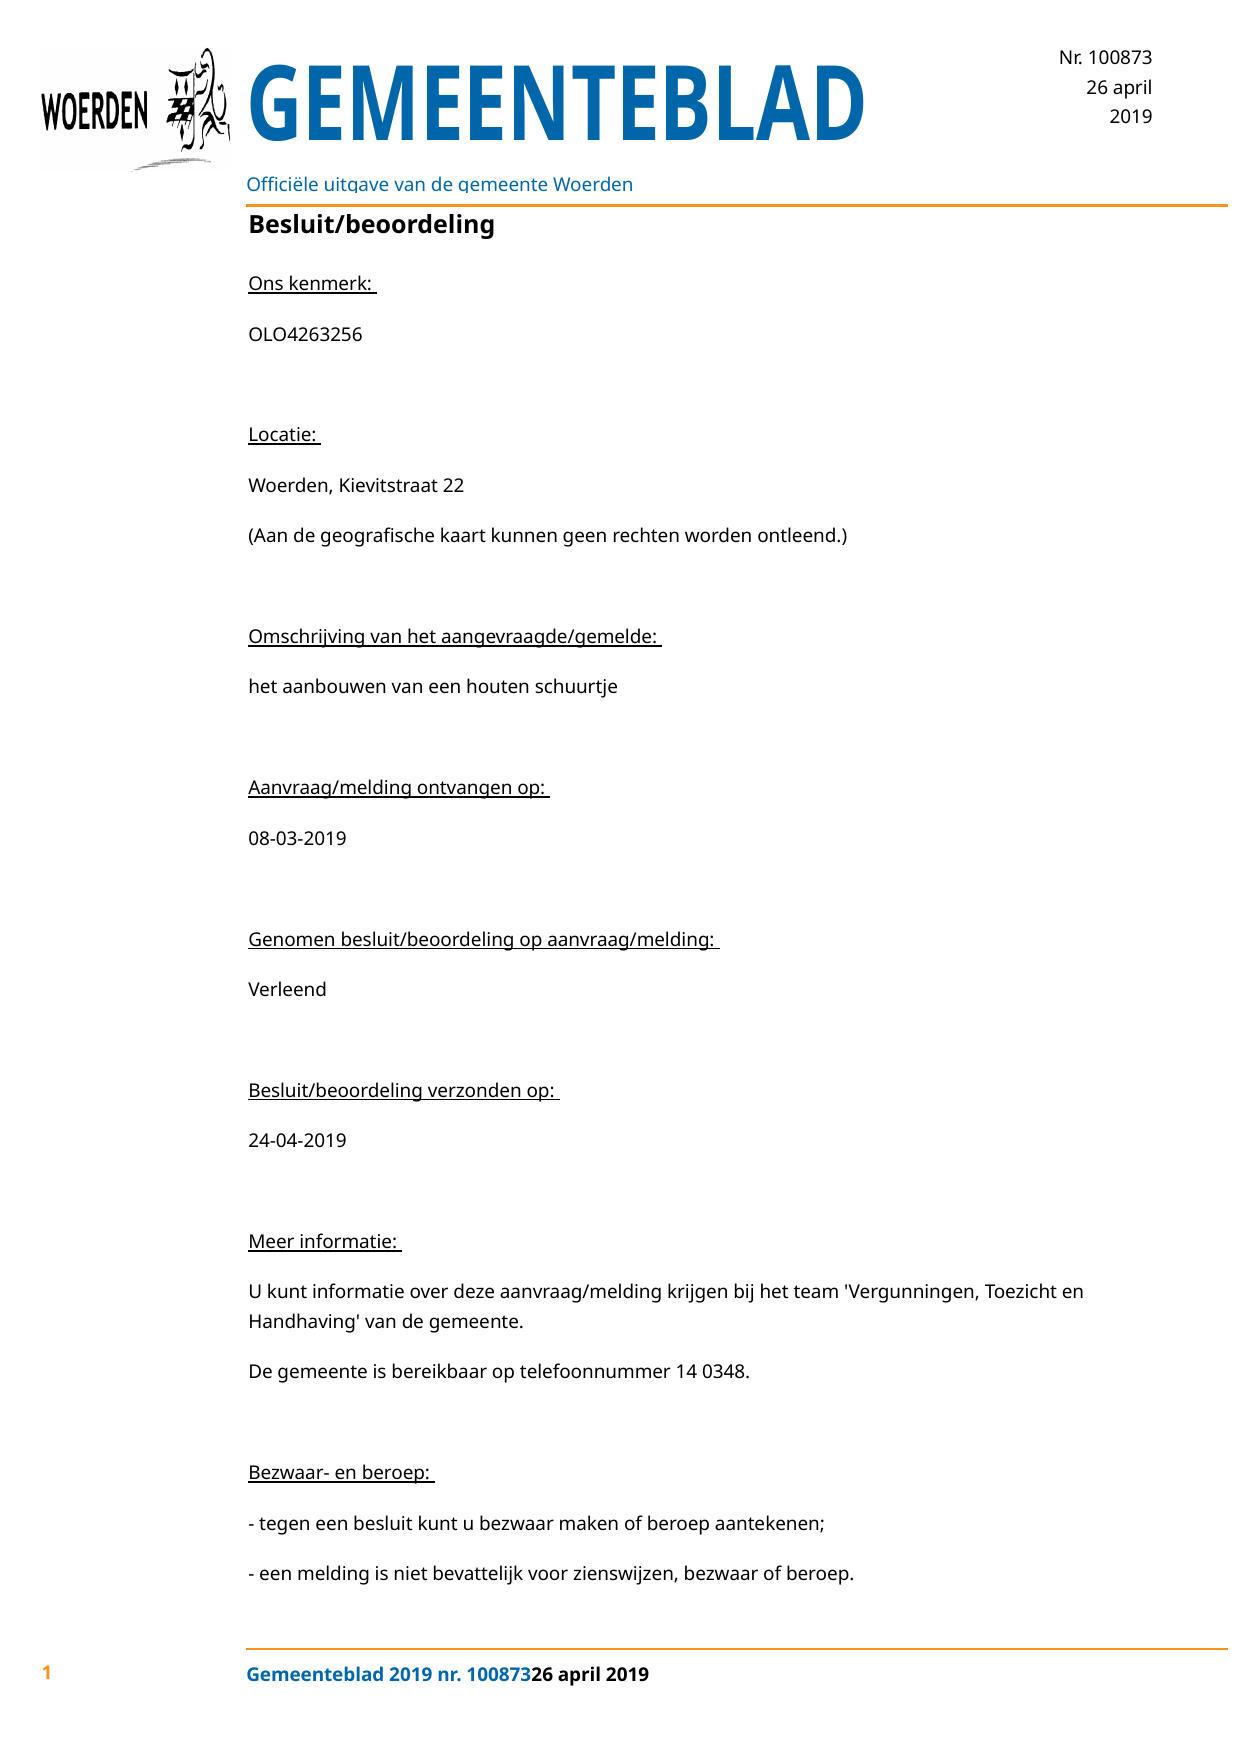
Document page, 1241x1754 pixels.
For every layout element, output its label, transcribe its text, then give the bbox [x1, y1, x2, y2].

text Bezwaar- en beroep: [248, 1459, 1152, 1485]
text - tegen een besluit kunt u bezwaar maken of beroep aantekenen; [248, 1510, 1152, 1536]
text (Aan de geografische kaart kunnen geen rechten worden ontleend.) [248, 522, 1152, 548]
text Besluit/beoordeling [248, 207, 1152, 241]
text 08-03-2019 [248, 825, 1152, 851]
text 24-04-2019 [248, 1127, 1152, 1153]
text U kunt informatie over deze aanvraag/melding krijgen bij het team 'Vergunningen, Toezicht en Handhaving' van de gemeente. [248, 1279, 1152, 1334]
text Genomen besluit/beoordeling op aanvraag/melding: [248, 926, 1152, 951]
text Locatie: [248, 422, 1152, 447]
text het aanbouwen van een houten schuurtje [248, 674, 1152, 699]
text Besluit/beoordeling verzonden op: [248, 1077, 1152, 1103]
text - een melding is niet bevattelijk voor zienswijzen, bezwaar of beroep. [248, 1560, 1152, 1586]
picture [41, 47, 231, 172]
text Verleend [248, 976, 1152, 1002]
text De gemeente is bereikbaar op telefoonnummer 14 0348. [248, 1359, 1152, 1384]
text Meer informatie: [248, 1228, 1152, 1254]
text OLO4263256 [248, 321, 1152, 346]
text Woerden, Kievitstraat 22 [248, 472, 1152, 498]
text Omschrijving van het aangevraagde/gemelde: [248, 623, 1152, 649]
text Ons kenmerk: [248, 270, 1152, 296]
text Aanvraag/melding ontvangen op: [248, 774, 1152, 800]
